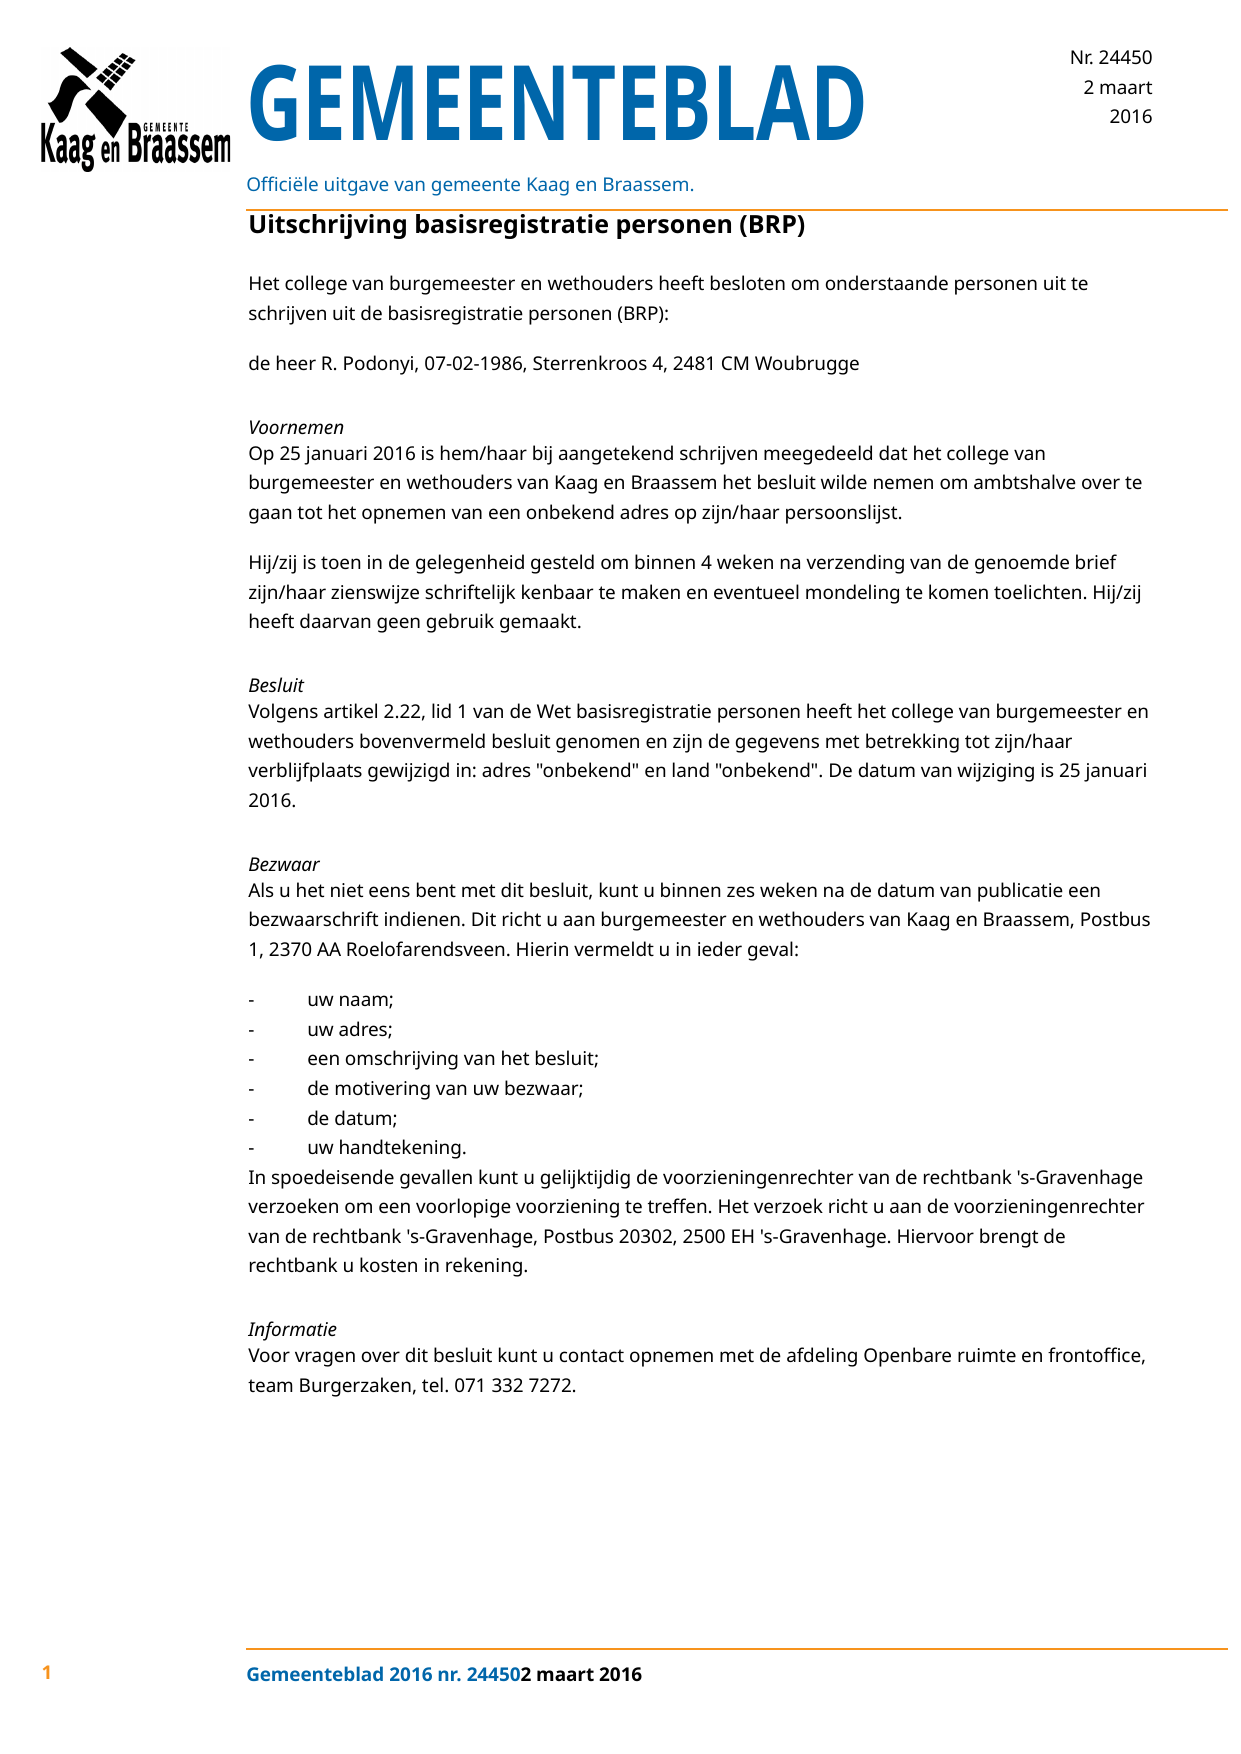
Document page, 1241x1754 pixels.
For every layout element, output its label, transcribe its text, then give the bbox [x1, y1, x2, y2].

text Op 25 januari 2016 is hem/haar bij aangetekend schrijven meegedeeld dat het college van burgemeester en wethouders van Kaag en Braassem het besluit wilde nemen om ambtshalve over te gaan tot het opnemen van een onbekend adres op zijn/haar persoonslijst. [248, 440, 1152, 525]
list de motivering van uw bezwaar; [248, 1075, 1152, 1101]
text Hij/zij is toen in de gelegenheid gesteld om binnen 4 weken na verzending van de genoemde brief zijn/haar zienswijze schriftelijk kenbaar te maken en eventueel mondeling te komen toelichten. Hij/zij heeft daarvan geen gebruik gemaakt. [248, 549, 1152, 634]
list uw adres; [248, 1016, 1152, 1042]
list uw naam; [248, 986, 1152, 1012]
text Besluit [248, 673, 1152, 698]
text Als u het niet eens bent met dit besluit, kunt u binnen zes weken na de datum van publicatie een bezwaarschrift indienen. Dit richt u aan burgemeester en wethouders van Kaag en Braassem, Postbus 1, 2370 AA Roelofarendsveen. Hierin vermeldt u in ieder geval: [248, 877, 1152, 962]
text Het college van burgemeester en wethouders heeft besloten om onderstaande personen uit te schrijven uit de basisregistratie personen (BRP): [248, 270, 1152, 326]
list uw handtekening. [248, 1134, 1152, 1160]
list de datum; [248, 1105, 1152, 1131]
text In spoedeisende gevallen kunt u gelijktijdig de voorzieningenrechter van de rechtbank 's-Gravenhage verzoeken om een voorlopige voorziening te treffen. Het verzoek richt u aan de voorzieningenrechter van de rechtbank 's-Gravenhage, Postbus 20302, 2500 EH 's-Gravenhage. Hiervoor brengt de rechtbank u kosten in rekening. [248, 1164, 1152, 1278]
picture [41, 47, 231, 172]
text Voor vragen over dit besluit kunt u contact opnemen met de afdeling Openbare ruimte en frontoffice, team Burgerzaken, tel. 071 332 7272. [248, 1342, 1152, 1398]
text Bezwaar [248, 851, 1152, 877]
text Voornemen [248, 414, 1152, 440]
text Informatie [248, 1317, 1152, 1342]
list een omschrijving van het besluit; [248, 1046, 1152, 1071]
text Uitschrijving basisregistratie personen (BRP) [248, 211, 1152, 241]
text Volgens artikel 2.22, lid 1 van de Wet basisregistratie personen heeft het college van burgemeester en wethouders bovenvermeld besluit genomen en zijn de gegevens met betrekking tot zijn/haar verblijfplaats gewijzigd in: adres "onbekend" en land "onbekend". De datum van wijziging is 25 januari 2016. [248, 698, 1152, 813]
text de heer R. Podonyi, 07-02-1986, Sterrenkroos 4, 2481 CM Woubrugge [248, 350, 1152, 376]
